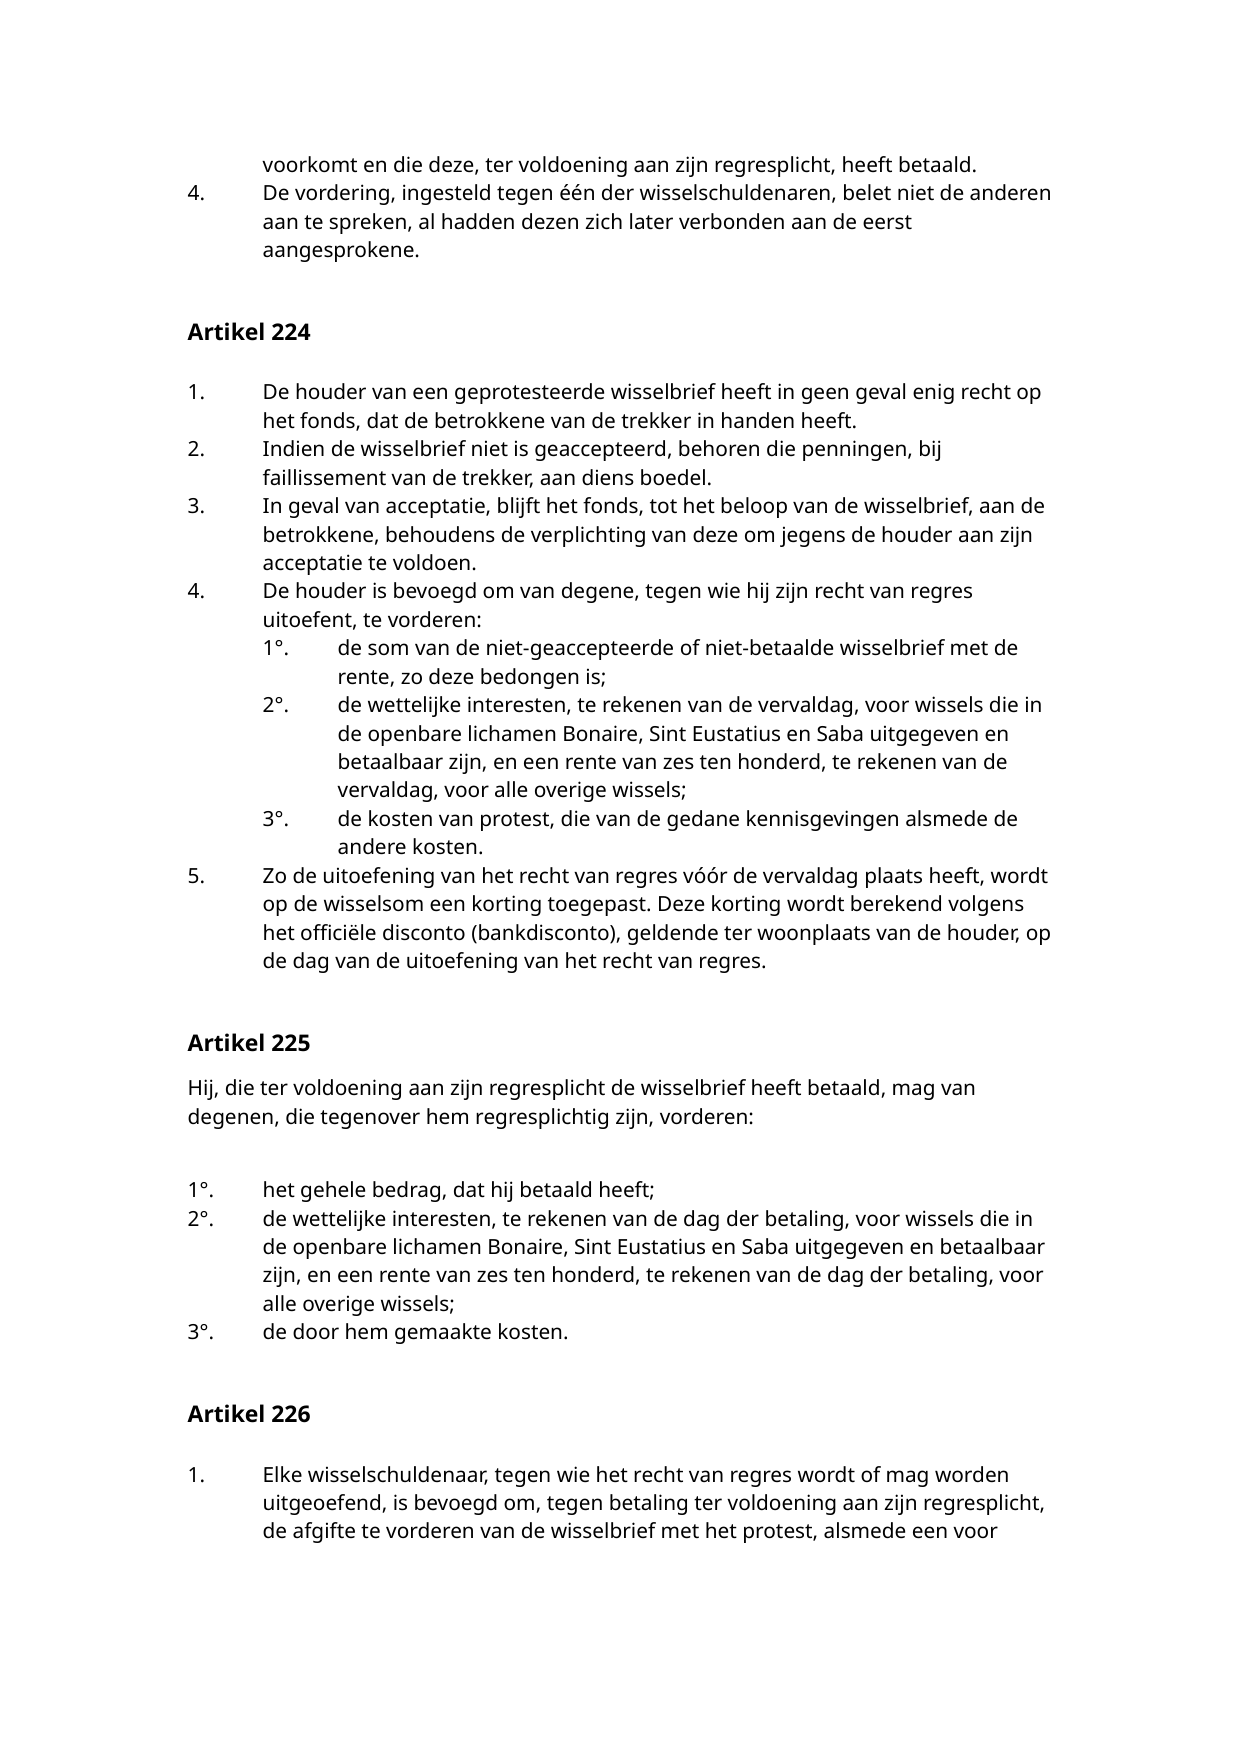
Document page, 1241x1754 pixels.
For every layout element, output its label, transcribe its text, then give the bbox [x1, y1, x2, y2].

list De houder van een geprotesteerde wisselbrief heeft in geen geval enig recht op het fonds, dat de betrokkene van de trekker in handen heeft. [187, 377, 1053, 434]
list de wettelijke interesten, te rekenen van de dag der betaling, voor wissels die in de openbare lichamen Bonaire, Sint Eustatius en Saba uitgegeven en betaalbaar zijn, en een rente van zes ten honderd, te rekenen van de dag der betaling, voor alle overige wissels; [187, 1204, 1053, 1317]
list voorkomt en die deze, ter voldoening aan zijn regresplicht, heeft betaald. [187, 150, 1053, 178]
list Elke wisselschuldenaar, tegen wie het recht van regres wordt of mag worden uitgeoefend, is bevoegd om, tegen betaling ter voldoening aan zijn regresplicht, de afgifte te vorderen van de wisselbrief met het protest, alsmede een voor [187, 1460, 1053, 1545]
text Hij, die ter voldoening aan zijn regresplicht de wisselbrief heeft betaald, mag van degenen, die tegenover hem regresplichtig zijn, vorderen: [187, 1073, 1053, 1130]
list In geval van acceptatie, blijft het fonds, tot het beloop van de wisselbrief, aan de betrokkene, behoudens de verplichting van deze om jegens de houder aan zijn acceptatie te voldoen. [187, 491, 1053, 577]
list Indien de wisselbrief niet is geaccepteerd, behoren die penningen, bij faillissement van de trekker, aan diens boedel. [187, 434, 1053, 491]
list het gehele bedrag, dat hij betaald heeft; [187, 1175, 1053, 1204]
subtitle Artikel 226 [187, 1398, 1053, 1430]
list de som van de niet-geaccepteerde of niet-betaalde wisselbrief met de rente, zo deze bedongen is; [262, 633, 1053, 690]
list De vordering, ingesteld tegen één der wisselschuldenaren, belet niet de anderen aan te spreken, al hadden dezen zich later verbonden aan de eerst aangesprokene. [187, 178, 1053, 264]
list de wettelijke interesten, te rekenen van de vervaldag, voor wissels die in de openbare lichamen Bonaire, Sint Eustatius en Saba uitgegeven en betaalbaar zijn, en een rente van zes ten honderd, te rekenen van de vervaldag, voor alle overige wissels; [262, 690, 1053, 804]
subtitle Artikel 224 [187, 316, 1053, 347]
list de kosten van protest, die van de gedane kennisgevingen alsmede de andere kosten. [262, 804, 1053, 861]
list Zo de uitoefening van het recht van regres vóór de vervaldag plaats heeft, wordt op de wisselsom een korting toegepast. Deze korting wordt berekend volgens het officiële disconto (bankdisconto), geldende ter woonplaats van de houder, op de dag van de uitoefening van het recht van regres. [187, 861, 1053, 975]
list De houder is bevoegd om van degene, tegen wie hij zijn recht van regres uitoefent, te vorderen: [187, 577, 1053, 633]
list de door hem gemaakte kosten. [187, 1317, 1053, 1346]
subtitle Artikel 225 [187, 1027, 1053, 1058]
